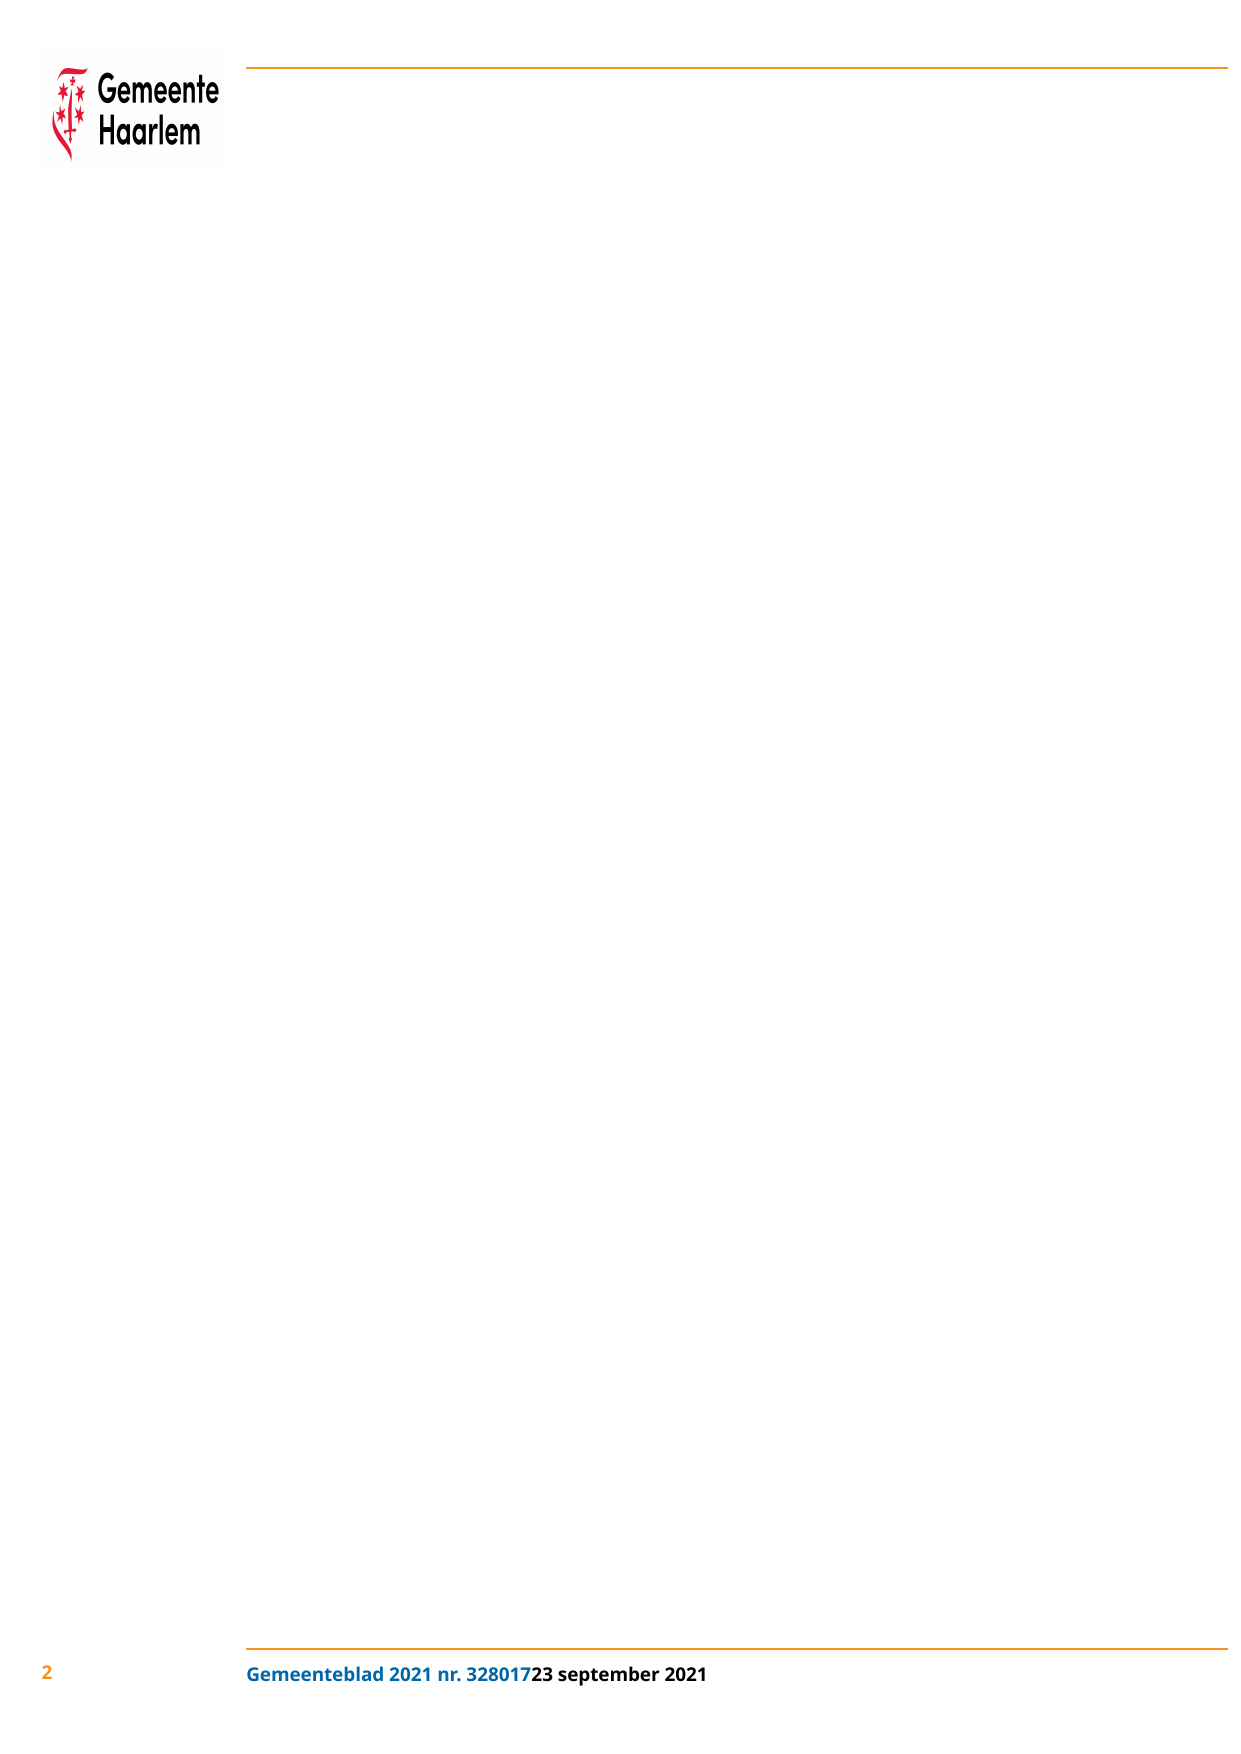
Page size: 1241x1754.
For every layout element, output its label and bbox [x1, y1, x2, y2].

picture [41, 47, 231, 172]
